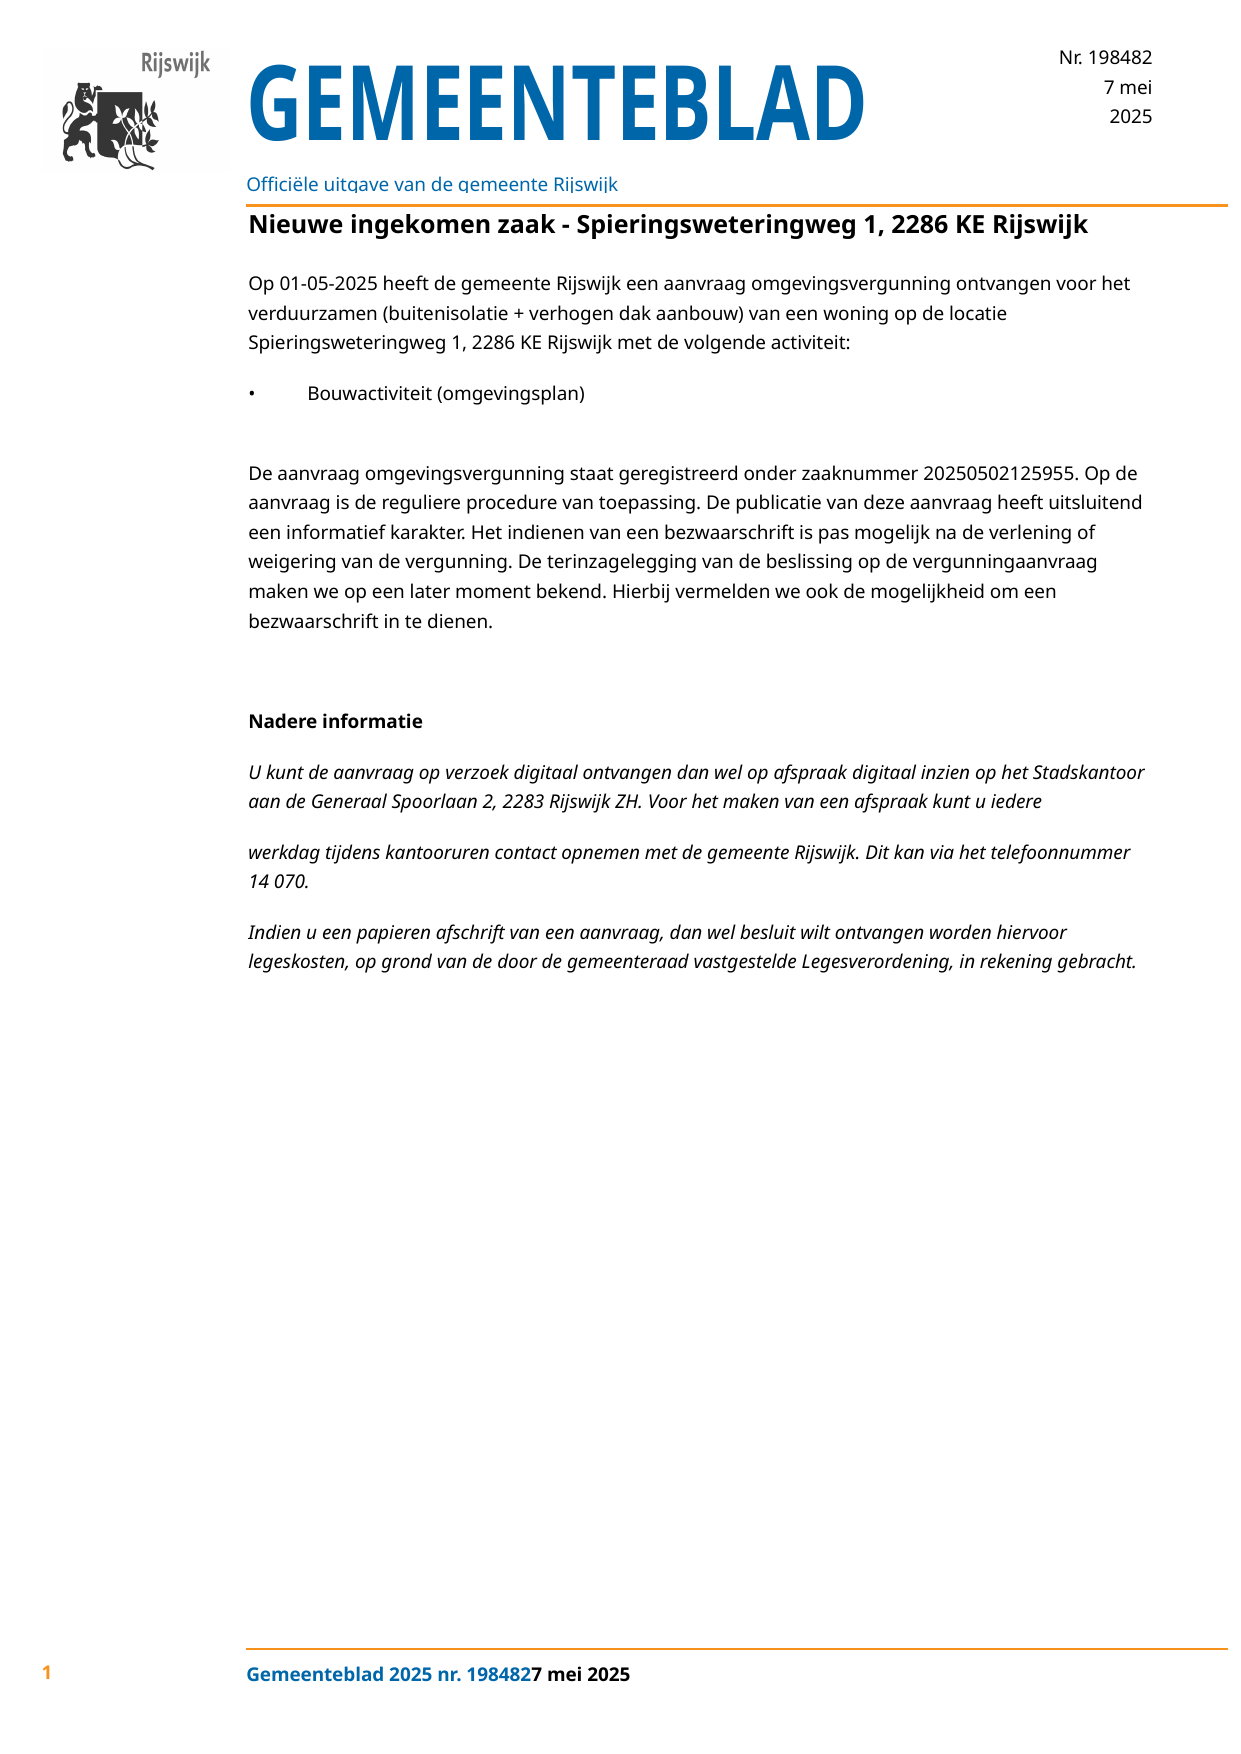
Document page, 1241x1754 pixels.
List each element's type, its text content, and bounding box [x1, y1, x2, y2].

picture [41, 47, 231, 172]
text werkdag tijdens kantooruren contact opnemen met de gemeente Rijswijk. Dit kan via het telefoonnummer 14 070. [248, 839, 1152, 894]
list Bouwactiviteit (omgevingsplan) [248, 380, 1152, 406]
text Nadere informatie [248, 709, 1152, 734]
text Indien u een papieren afschrift van een aanvraag, dan wel besluit wilt ontvangen worden hiervoor legeskosten, op grond van de door de gemeenteraad vastgestelde Legesverordening, in rekening gebracht. [248, 919, 1152, 974]
text De aanvraag omgevingsvergunning staat geregistreerd onder zaaknummer 20250502125955. Op de aanvraag is de reguliere procedure van toepassing. De publicatie van deze aanvraag heeft uitsluitend een informatief karakter. Het indienen van een bezwaarschrift is pas mogelijk na de verlening of weigering van de vergunning. De terinzagelegging van de beslissing op de vergunningaanvraag maken we op een later moment bekend. Hierbij vermelden we ook de mogelijkheid om een bezwaarschrift in te dienen. [248, 460, 1152, 633]
text Nieuwe ingekomen zaak - Spieringsweteringweg 1, 2286 KE Rijswijk [248, 207, 1152, 241]
text U kunt de aanvraag op verzoek digitaal ontvangen dan wel op afspraak digitaal inzien op het Stadskantoor aan de Generaal Spoorlaan 2, 2283 Rijswijk ZH. Voor het maken van een afspraak kunt u iedere [248, 759, 1152, 814]
text Op 01-05-2025 heeft de gemeente Rijswijk een aanvraag omgevingsvergunning ontvangen voor het verduurzamen (buitenisolatie + verhogen dak aanbouw) van een woning op de locatie Spieringsweteringweg 1, 2286 KE Rijswijk met de volgende activiteit: [248, 270, 1152, 355]
